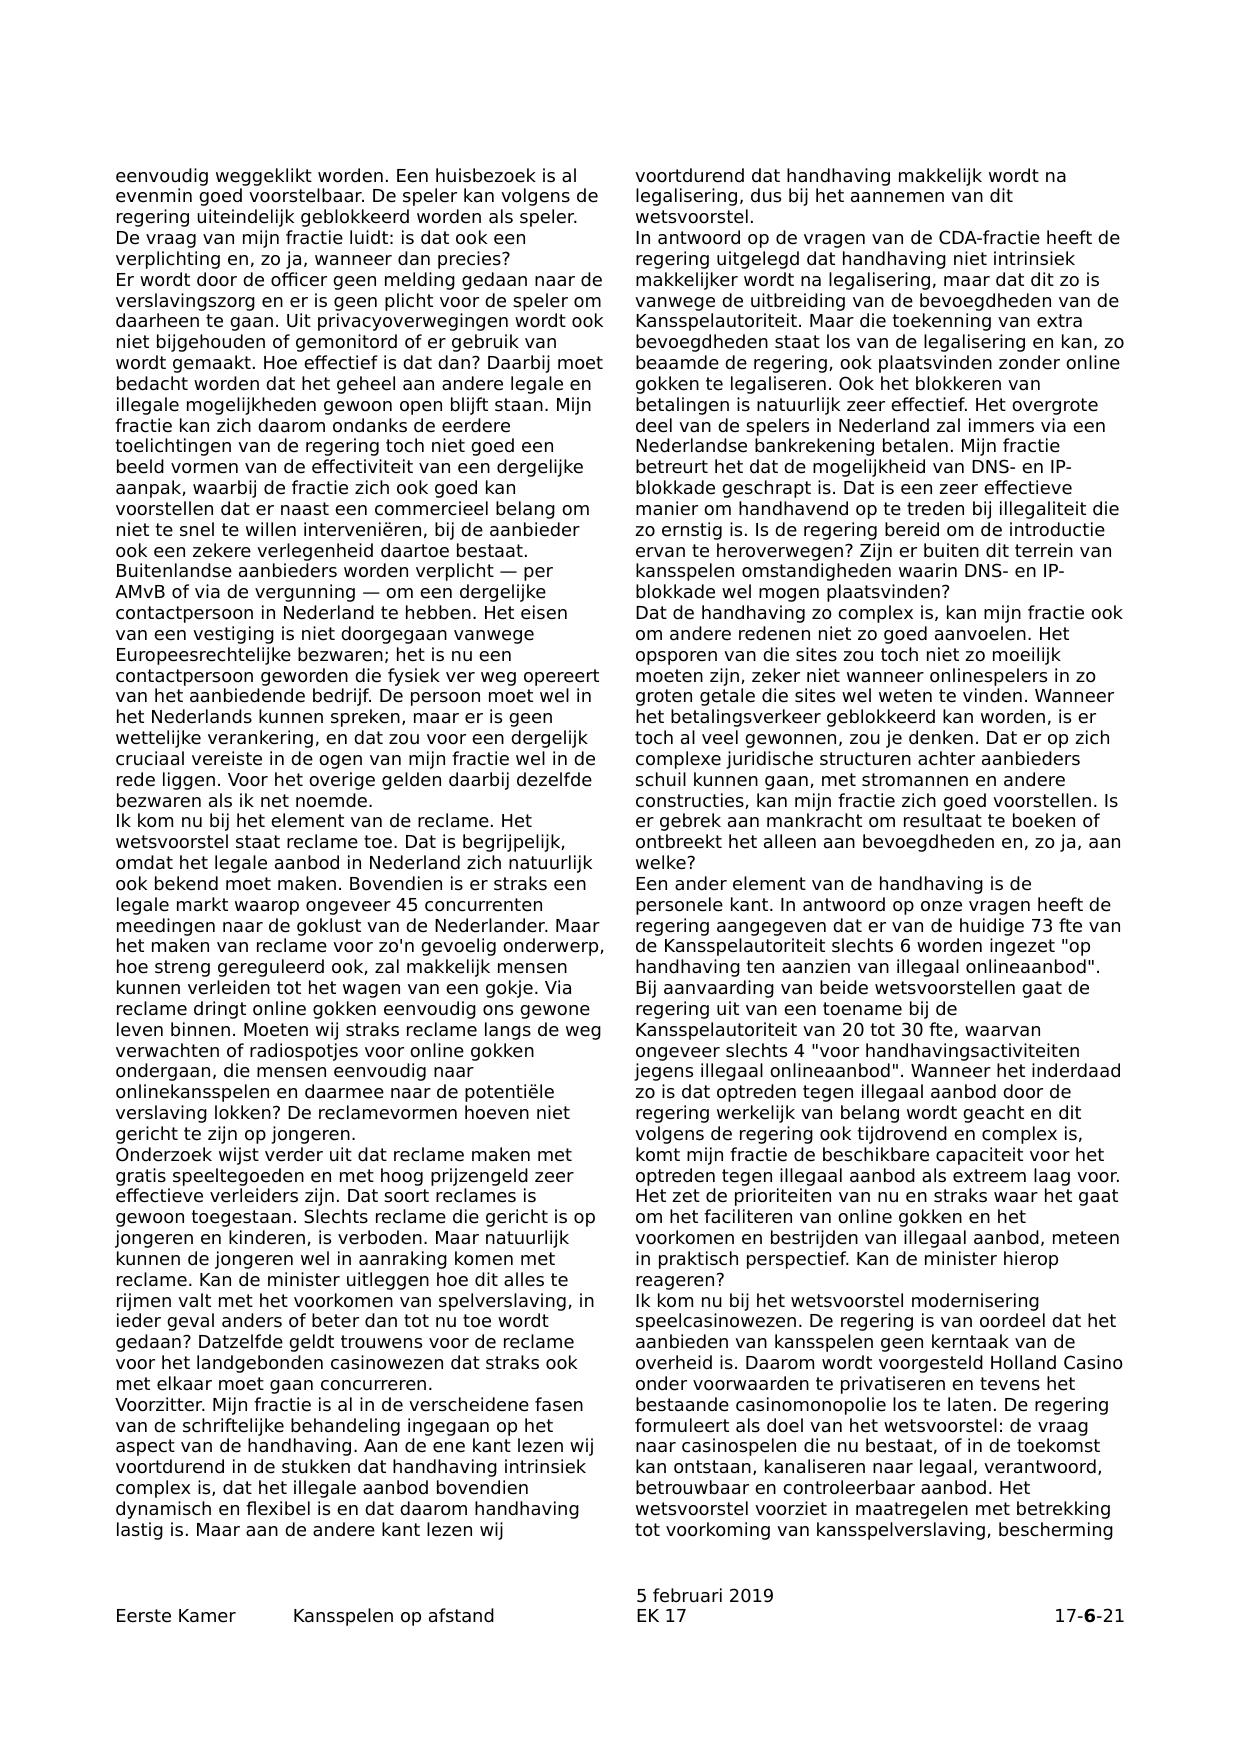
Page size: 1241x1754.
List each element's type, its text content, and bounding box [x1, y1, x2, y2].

text Dat de handhaving zo complex is, kan mijn fractie ook om andere redenen niet zo goed aanvoelen. Het opsporen van die sites zou toch niet zo moeilijk moeten zijn, zeker niet wanneer onlinespelers in zo groten getale die sites wel weten te vinden. Wanneer het betalingsverkeer geblokkeerd kan worden, is er toch al veel gewonnen, zou je denken. Dat er op zich complexe juridische structuren achter aanbieders schuil kunnen gaan, met stromannen en andere constructies, kan mijn fractie zich goed voorstellen. Is er gebrek aan mankracht om resultaat te boeken of ontbreekt het alleen aan bevoegdheden en, zo ja, aan welke? [635, 603, 1125, 874]
text Een ander element van de handhaving is de personele kant. In antwoord op onze vragen heeft de regering aangegeven dat er van de huidige 73 fte van de Kansspelautoriteit slechts 6 worden ingezet "op handhaving ten aanzien van illegaal onlineaanbod". Bij aanvaarding van beide wetsvoorstellen gaat de regering uit van een toename bij de Kansspelautoriteit van 20 tot 30 fte, waarvan ongeveer slechts 4 "voor handhavingsactiviteiten jegens illegaal onlineaanbod". Wanneer het inderdaad zo is dat optreden tegen illegaal aanbod door de regering werkelijk van belang wordt geacht en dit volgens de regering ook tijdrovend en complex is, komt mijn fractie de beschikbare capaciteit voor het optreden tegen illegaal aanbod als extreem laag voor. Het zet de prioriteiten van nu en straks waar het gaat om het faciliteren van online gokken en het voorkomen en bestrijden van illegaal aanbod, meteen in praktisch perspectief. Kan de minister hierop reageren? [635, 874, 1125, 1290]
text Er wordt door de officer geen melding gedaan naar de verslavingszorg en er is geen plicht voor de speler om daarheen te gaan. Uit privacyoverwegingen wordt ook niet bijgehouden of gemonitord of er gebruik van wordt gemaakt. Hoe effectief is dat dan? Daarbij moet bedacht worden dat het geheel aan andere legale en illegale mogelijkheden gewoon open blijft staan. Mijn fractie kan zich daarom ondanks de eerdere toelichtingen van de regering toch niet goed een beeld vormen van de effectiviteit van een dergelijke aanpak, waarbij de fractie zich ook goed kan voorstellen dat er naast een commercieel belang om niet te snel te willen interveniëren, bij de aanbieder ook een zekere verlegenheid daartoe bestaat. [115, 269, 605, 561]
text Buitenlandse aanbieders worden verplicht — per AMvB of via de vergunning — om een dergelijke contactpersoon in Nederland te hebben. Het eisen van een vestiging is niet doorgegaan vanwege Europeesrechtelijke bezwaren; het is nu een contactpersoon geworden die fysiek ver weg opereert van het aanbiedende bedrijf. De persoon moet wel in het Nederlands kunnen spreken, maar er is geen wettelijke verankering, en dat zou voor een dergelijk cruciaal vereiste in de ogen van mijn fractie wel in de rede liggen. Voor het overige gelden daarbij dezelfde bezwaren als ik net noemde. [115, 561, 605, 811]
text eenvoudig weggeklikt worden. Een huisbezoek is al evenmin goed voorstelbaar. De speler kan volgens de regering uiteindelijk geblokkeerd worden als speler. De vraag van mijn fractie luidt: is dat ook een verplichting en, zo ja, wanneer dan precies? [115, 165, 605, 269]
text voortdurend dat handhaving makkelijk wordt na legalisering, dus bij het aannemen van dit wetsvoorstel. [635, 165, 1125, 228]
text Ik kom nu bij het element van de reclame. Het wetsvoorstel staat reclame toe. Dat is begrijpelijk, omdat het legale aanbod in Nederland zich natuurlijk ook bekend moet maken. Bovendien is er straks een legale markt waarop ongeveer 45 concurrenten meedingen naar de goklust van de Nederlander. Maar het maken van reclame voor zo'n gevoelig onderwerp, hoe streng gereguleerd ook, zal makkelijk mensen kunnen verleiden tot het wagen van een gokje. Via reclame dringt online gokken eenvoudig ons gewone leven binnen. Moeten wij straks reclame langs de weg verwachten of radiospotjes voor online gokken ondergaan, die mensen eenvoudig naar onlinekansspelen en daarmee naar de potentiële verslaving lokken? De reclamevormen hoeven niet gericht te zijn op jongeren. [115, 811, 605, 1144]
text Ik kom nu bij het wetsvoorstel modernisering speelcasinowezen. De regering is van oordeel dat het aanbieden van kansspelen geen kerntaak van de overheid is. Daarom wordt voorgesteld Holland Casino onder voorwaarden te privatiseren en tevens het bestaande casinomonopolie los te laten. De regering formuleert als doel van het wetsvoorstel: de vraag naar casinospelen die nu bestaat, of in de toekomst kan ontstaan, kanaliseren naar legaal, verantwoord, betrouwbaar en controleerbaar aanbod. Het wetsvoorstel voorziet in maatregelen met betrekking tot voorkoming van kansspelverslaving, bescherming [635, 1290, 1125, 1540]
text Voorzitter. Mijn fractie is al in de verscheidene fasen van de schriftelijke behandeling ingegaan op het aspect van de handhaving. Aan de ene kant lezen wij voortdurend in de stukken dat handhaving intrinsiek complex is, dat het illegale aanbod bovendien dynamisch en flexibel is en dat daarom handhaving lastig is. Maar aan de andere kant lezen wij [115, 1394, 605, 1540]
text In antwoord op de vragen van de CDA-fractie heeft de regering uitgelegd dat handhaving niet intrinsiek makkelijker wordt na legalisering, maar dat dit zo is vanwege de uitbreiding van de bevoegdheden van de Kansspelautoriteit. Maar die toekenning van extra bevoegdheden staat los van de legalisering en kan, zo beaamde de regering, ook plaatsvinden zonder online gokken te legaliseren. Ook het blokkeren van betalingen is natuurlijk zeer effectief. Het overgrote deel van de spelers in Nederland zal immers via een Nederlandse bankrekening betalen. Mijn fractie betreurt het dat de mogelijkheid van DNS- en IP-blokkade geschrapt is. Dat is een zeer effectieve manier om handhavend op te treden bij illegaliteit die zo ernstig is. Is de regering bereid om de introductie ervan te heroverwegen? Zijn er buiten dit terrein van kansspelen omstandigheden waarin DNS- en IP-blokkade wel mogen plaatsvinden? [635, 228, 1125, 603]
text Onderzoek wijst verder uit dat reclame maken met gratis speeltegoeden en met hoog prijzengeld zeer effectieve verleiders zijn. Dat soort reclames is gewoon toegestaan. Slechts reclame die gericht is op jongeren en kinderen, is verboden. Maar natuurlijk kunnen de jongeren wel in aanraking komen met reclame. Kan de minister uitleggen hoe dit alles te rijmen valt met het voorkomen van spelverslaving, in ieder geval anders of beter dan tot nu toe wordt gedaan? Datzelfde geldt trouwens voor de reclame voor het landgebonden casinowezen dat straks ook met elkaar moet gaan concurreren. [115, 1144, 605, 1394]
